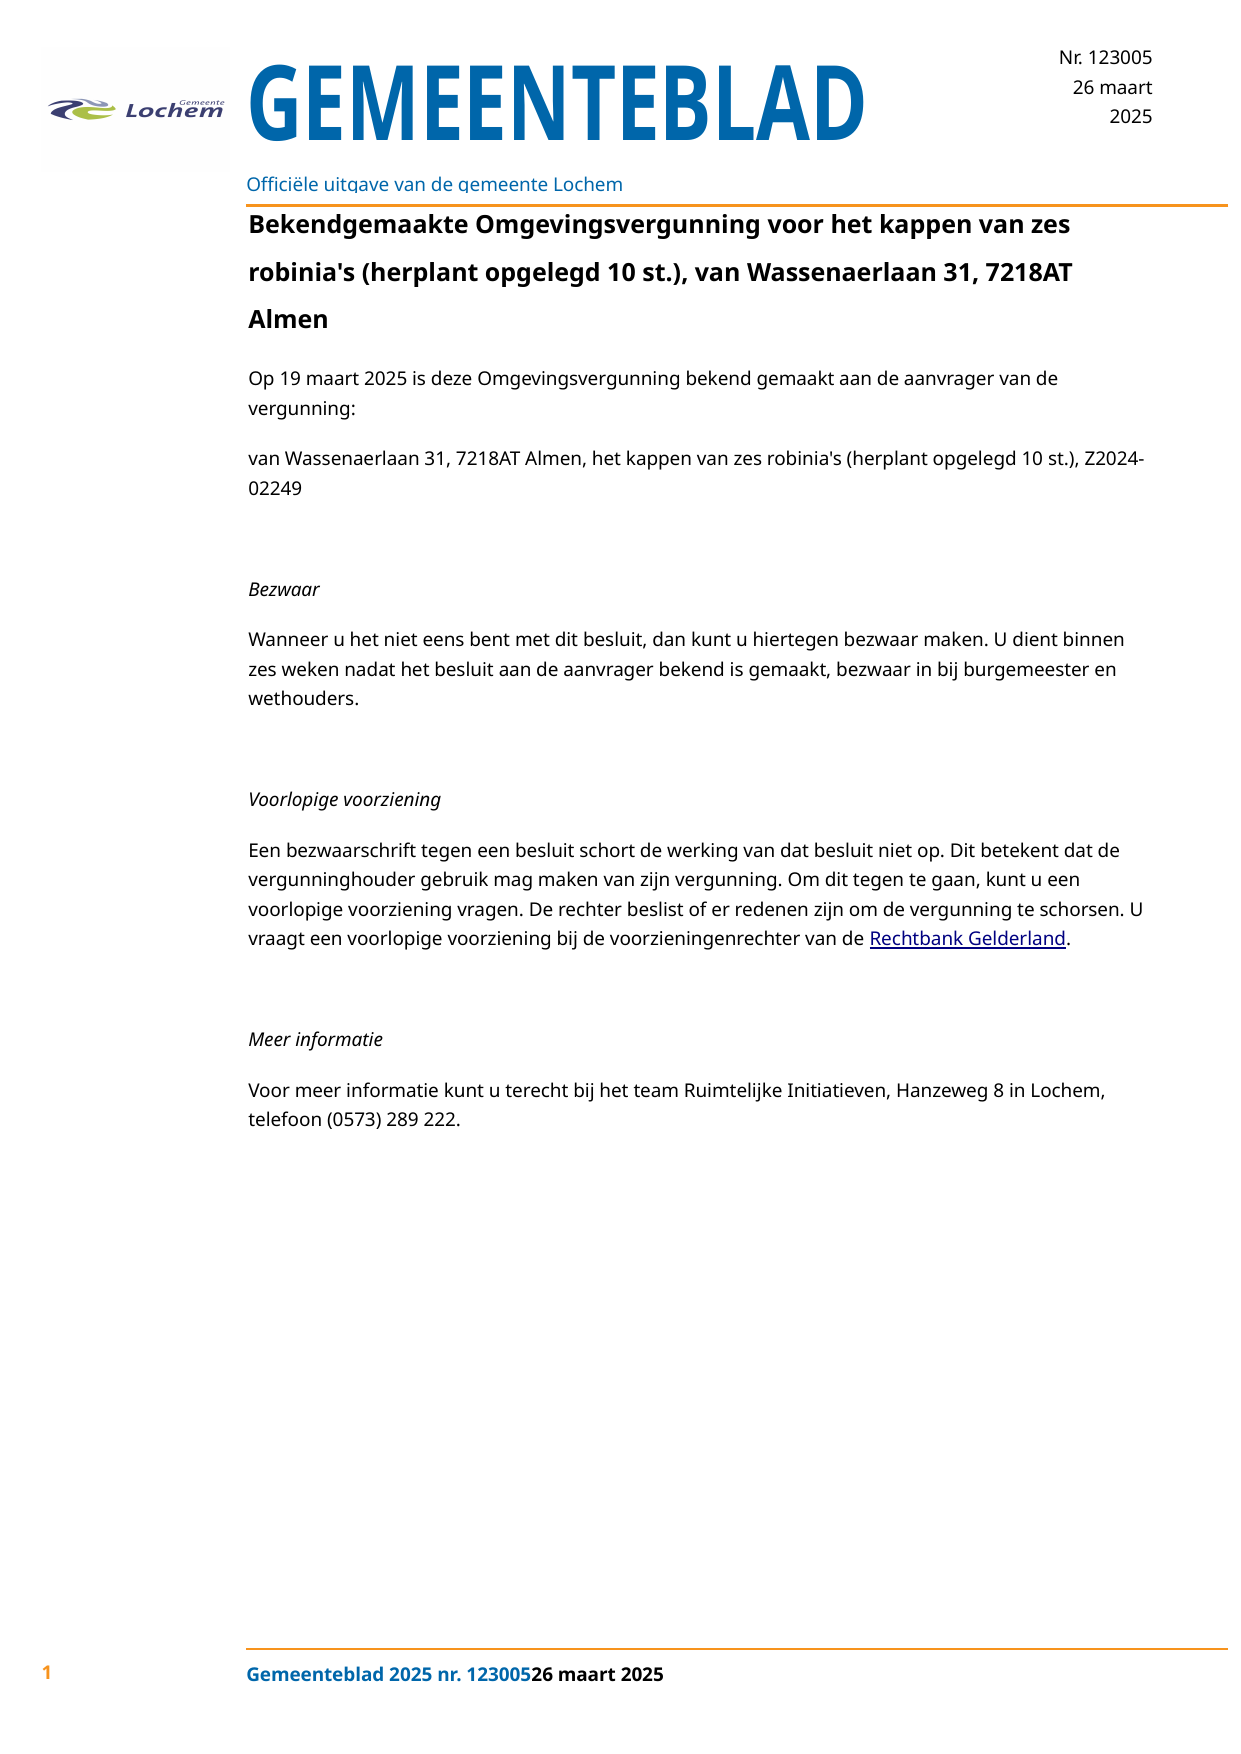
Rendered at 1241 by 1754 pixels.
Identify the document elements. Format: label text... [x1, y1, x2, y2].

text Voorlopige voorziening [248, 786, 1152, 812]
text Een bezwaarschrift tegen een besluit schort de werking van dat besluit niet op. Dit betekent dat de vergunninghouder gebruik mag maken van zijn vergunning. Om dit tegen te gaan, kunt u een voorlopige voorziening vragen. De rechter beslist of er redenen zijn om de vergunning te schorsen. U vraagt een voorlopige voorziening bij de voorzieningenrechter van de Rechtbank Gelderland. [248, 837, 1152, 951]
text van Wassenaerlaan 31, 7218AT Almen, het kappen van zes robinia's (herplant opgelegd 10 st.), Z2024-02249 [248, 446, 1152, 501]
picture [41, 47, 231, 172]
text Wanneer u het niet eens bent met dit besluit, dan kunt u hiertegen bezwaar maken. U dient binnen zes weken nadat het besluit aan de aanvrager bekend is gemaakt, bezwaar in bij burgemeester en wethouders. [248, 626, 1152, 711]
text Bezwaar [248, 576, 1152, 602]
text Meer informatie [248, 1026, 1152, 1052]
text Voor meer informatie kunt u terecht bij het team Ruimtelijke Initiatieven, Hanzeweg 8 in Lochem, telefoon (0573) 289 222. [248, 1077, 1152, 1132]
text Op 19 maart 2025 is deze Omgevingsvergunning bekend gemaakt aan de aanvrager van de vergunning: [248, 366, 1152, 421]
text Bekendgemaakte Omgevingsvergunning voor het kappen van zes robinia's (herplant opgelegd 10 st.), van Wassenaerlaan 31, 7218AT Almen [248, 207, 1152, 336]
